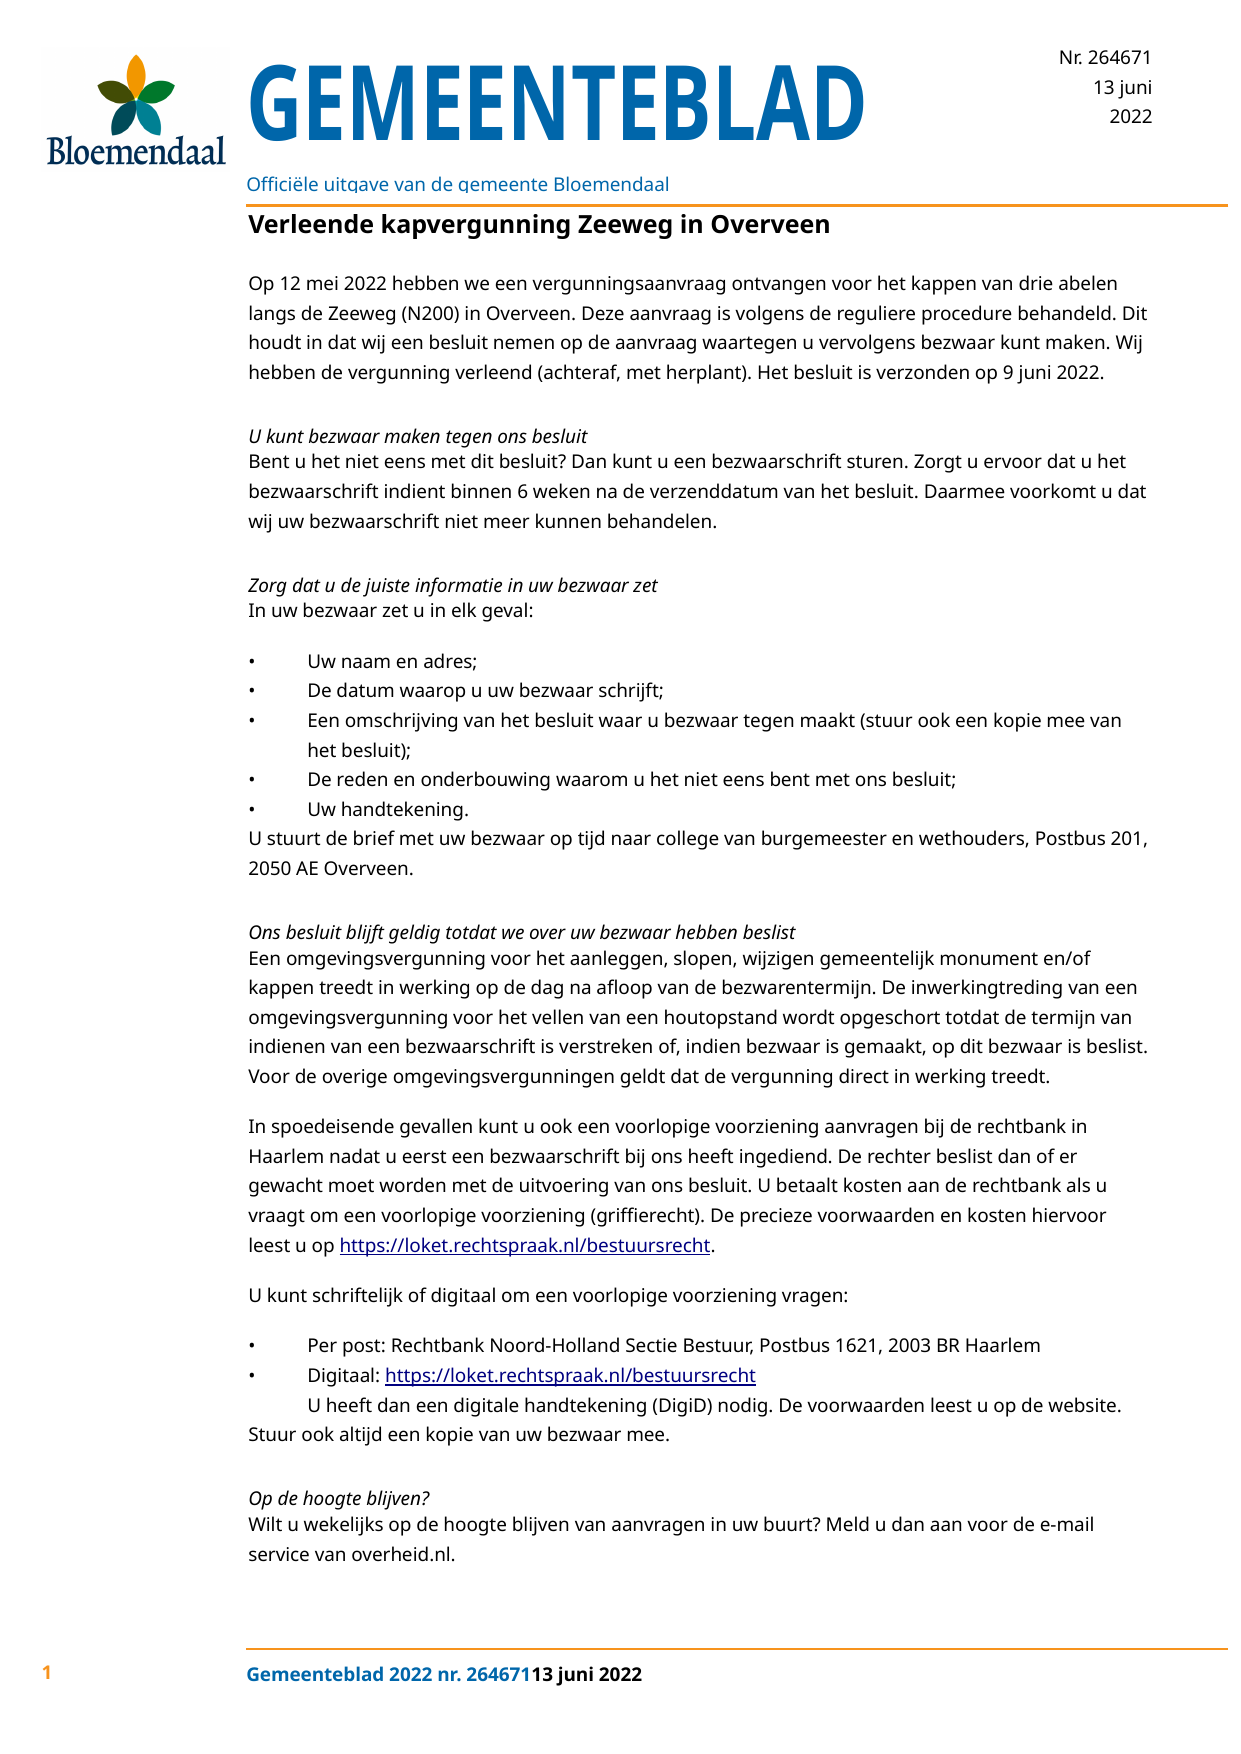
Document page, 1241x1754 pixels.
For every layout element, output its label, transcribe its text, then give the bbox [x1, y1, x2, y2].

text Wilt u wekelijks op de hoogte blijven van aanvragen in uw buurt? Meld u dan aan voor de e-mail service van overheid.nl. [248, 1511, 1152, 1566]
list Een omschrijving van het besluit waar u bezwaar tegen maakt (stuur ook een kopie mee van het besluit); [248, 707, 1152, 762]
text Ons besluit blijft geldig totdat we over uw bezwaar hebben beslist [248, 919, 1152, 945]
list Digitaal: https://loket.rechtspraak.nl/bestuursrecht [248, 1362, 1152, 1388]
text U kunt bezwaar maken tegen ons besluit [248, 423, 1152, 449]
text Op 12 mei 2022 hebben we een vergunningsaanvraag ontvangen voor het kappen van drie abelen langs de Zeeweg (N200) in Overveen. Deze aanvraag is volgens de reguliere procedure behandeld. Dit houdt in dat wij een besluit nemen op de aanvraag waartegen u vervolgens bezwaar kunt maken. Wij hebben de vergunning verleend (achteraf, met herplant). Het besluit is verzonden op 9 juni 2022. [248, 270, 1152, 385]
list Per post: Rechtbank Noord-Holland Sectie Bestuur, Postbus 1621, 2003 BR Haarlem [248, 1333, 1152, 1358]
list Uw naam en adres; [248, 648, 1152, 674]
text Zorg dat u de juiste informatie in uw bezwaar zet [248, 572, 1152, 598]
list Uw handtekening. [248, 796, 1152, 822]
text U stuurt de brief met uw bezwaar op tijd naar college van burgemeester en wethouders, Postbus 201, 2050 AE Overveen. [248, 826, 1152, 881]
text In uw bezwaar zet u in elk geval: [248, 598, 1152, 623]
list De datum waarop u uw bezwaar schrijft; [248, 678, 1152, 703]
text Bent u het niet eens met dit besluit? Dan kunt u een bezwaarschrift sturen. Zorgt u ervoor dat u het bezwaarschrift indient binnen 6 weken na de verzenddatum van het besluit. Daarmee voorkomt u dat wij uw bezwaarschrift niet meer kunnen behandelen. [248, 449, 1152, 534]
text Op de hoogte blijven? [248, 1485, 1152, 1511]
text Verleende kapvergunning Zeeweg in Overveen [248, 207, 1152, 241]
list U heeft dan een digitale handtekening (DigiD) nodig. De voorwaarden leest u op de website. [248, 1392, 1152, 1418]
text Een omgevingsvergunning voor het aanleggen, slopen, wijzigen gemeentelijk monument en/of kappen treedt in werking op de dag na afloop van de bezwarentermijn. De inwerkingtreding van een omgevingsvergunning voor het vellen van een houtopstand wordt opgeschort totdat de termijn van indienen van een bezwaarschrift is verstreken of, indien bezwaar is gemaakt, op dit bezwaar is beslist. Voor de overige omgevingsvergunningen geldt dat de vergunning direct in werking treedt. [248, 945, 1152, 1089]
text Stuur ook altijd een kopie van uw bezwaar mee. [248, 1421, 1152, 1447]
text In spoedeisende gevallen kunt u ook een voorlopige voorziening aanvragen bij de rechtbank in Haarlem nadat u eerst een bezwaarschrift bij ons heeft ingediend. De rechter beslist dan of er gewacht moet worden met de uitvoering van ons besluit. U betaalt kosten aan de rechtbank als u vraagt om een voorlopige voorziening (griffierecht). De precieze voorwaarden en kosten hiervoor leest u op https://loket.rechtspraak.nl/bestuursrecht. [248, 1113, 1152, 1258]
list De reden en onderbouwing waarom u het niet eens bent met ons besluit; [248, 766, 1152, 792]
text U kunt schriftelijk of digitaal om een voorlopige voorziening vragen: [248, 1282, 1152, 1308]
picture [41, 47, 231, 172]
